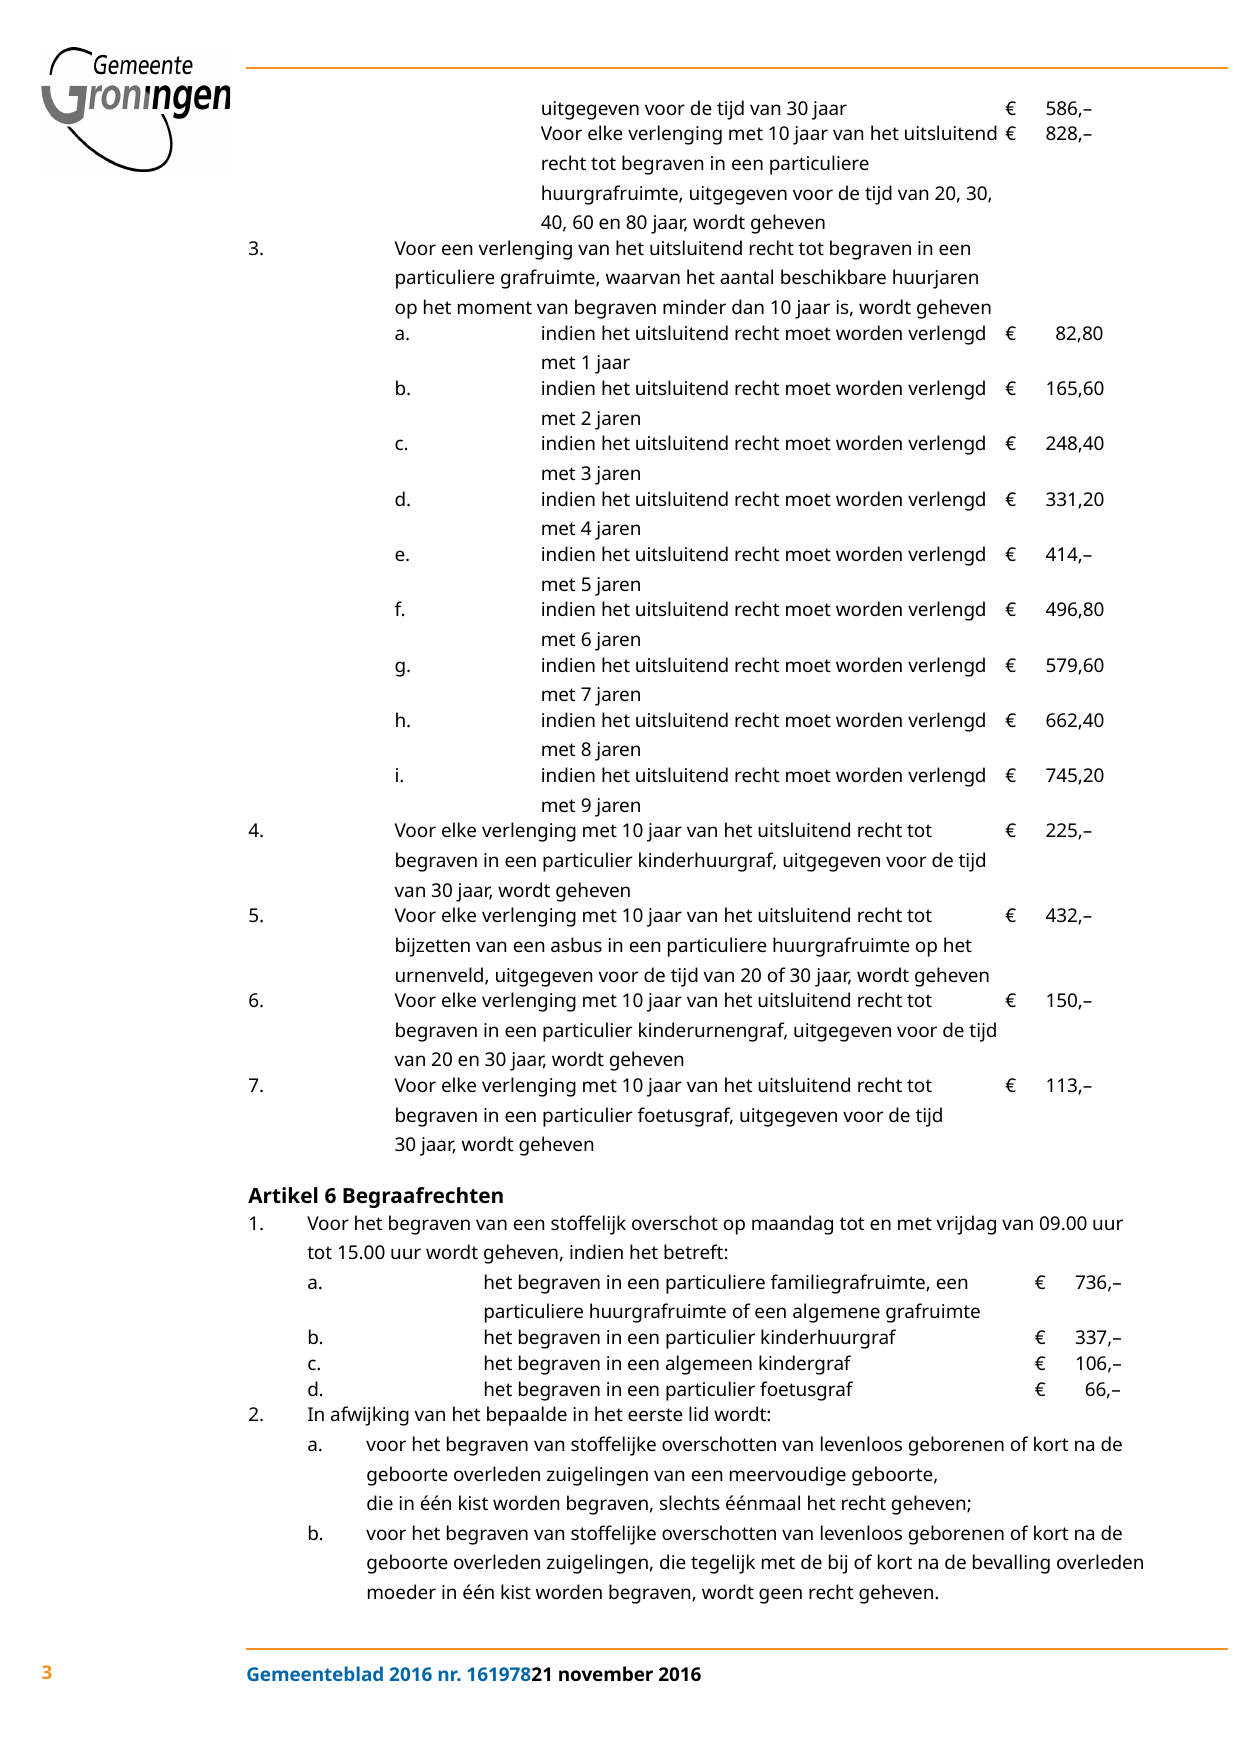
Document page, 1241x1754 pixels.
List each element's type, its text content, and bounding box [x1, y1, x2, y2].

table_cell indien het uitsluitend recht moet worden verlengd met 6 jaren [541, 596, 1005, 652]
list voor het begraven van stoffelijke overschotten van levenloos geborenen of kort na de geboorte overleden zuigelingen, die tegelijk met de bij of kort na de bevalling overleden moeder in één kist worden begraven, wordt geen recht geheven. [307, 1520, 1152, 1605]
table_cell € 82,80 [1005, 320, 1152, 375]
table_cell 6. [248, 988, 394, 1072]
table_cell [248, 431, 394, 486]
list In afwijking van het bepaalde in het eerste lid wordt: [248, 1402, 1152, 1427]
table_cell [248, 320, 394, 375]
table_cell het begraven in een particulier kinderhuurgraf [483, 1324, 1034, 1350]
table_cell € 745,20 [1005, 763, 1152, 818]
table_cell Voor elke verlenging met 10 jaar van het uitsluitend recht tot begraven in een particulier kinderhuurgraf, uitgegeven voor de tijd van 30 jaar, wordt geheven [394, 818, 1005, 903]
table_header € 736,– [1035, 1269, 1211, 1324]
table_cell [248, 652, 394, 707]
text Artikel 6 Begraafrechten [248, 1181, 1152, 1210]
table_cell Voor elke verlenging met 10 jaar van het uitsluitend recht tot begraven in een particulier kinderurnengraf, uitgegeven voor de tijd van 20 en 30 jaar, wordt geheven [394, 988, 1005, 1072]
table_cell € 66,– [1035, 1376, 1211, 1402]
table_cell Voor elke verlenging met 10 jaar van het uitsluitend recht tot begraven in een particulier foetusgraf, uitgegeven voor de tijd 30 jaar, wordt geheven [394, 1073, 1005, 1157]
table_cell indien het uitsluitend recht moet worden verlengd met 4 jaren [541, 486, 1005, 541]
table_cell Voor een verlenging van het uitsluitend recht tot begraven in een particuliere grafruimte, waarvan het aantal beschikbare huurjaren op het moment van begraven minder dan 10 jaar is, wordt geheven [394, 235, 1005, 320]
list voor het begraven van stoffelijke overschotten van levenloos geborenen of kort na de geboorte overleden zuigelingen van een meervoudige geboorte, [307, 1431, 1152, 1487]
table_cell [248, 121, 394, 235]
table_cell € 150,– [1005, 988, 1152, 1072]
table_cell indien het uitsluitend recht moet worden verlengd met 5 jaren [541, 541, 1005, 596]
table_cell [248, 596, 394, 652]
picture [41, 47, 231, 172]
table_cell 7. [248, 1073, 394, 1157]
table_cell [248, 763, 394, 818]
table_cell [394, 95, 541, 121]
table_cell indien het uitsluitend recht moet worden verlengd met 8 jaren [541, 707, 1005, 762]
table_cell 4. [248, 818, 394, 903]
table_cell € 113,– [1005, 1073, 1152, 1157]
table_cell indien het uitsluitend recht moet worden verlengd met 2 jaren [541, 375, 1005, 431]
table_cell € 496,80 [1005, 596, 1152, 652]
table_cell [1005, 235, 1152, 320]
table_cell het begraven in een particulier foetusgraf [483, 1376, 1034, 1402]
table_cell a. [394, 320, 541, 375]
table_cell [394, 121, 541, 235]
table_cell [248, 375, 394, 431]
table_cell € 225,– [1005, 818, 1152, 903]
table_cell [248, 95, 394, 121]
table_cell Voor elke verlenging met 10 jaar van het uitsluitend recht tot begraven in een particuliere huurgrafruimte, uitgegeven voor de tijd van 20, 30, 40, 60 en 80 jaar, wordt geheven [541, 121, 1005, 235]
table_cell indien het uitsluitend recht moet worden verlengd met 9 jaren [541, 763, 1005, 818]
table_cell h. [394, 707, 541, 762]
table_cell € 331,20 [1005, 486, 1152, 541]
table_cell [248, 541, 394, 596]
table_cell [248, 707, 394, 762]
table_cell b. [307, 1324, 483, 1350]
table_cell indien het uitsluitend recht moet worden verlengd met 3 jaren [541, 431, 1005, 486]
table_cell b. [394, 375, 541, 431]
table_cell Voor elke verlenging met 10 jaar van het uitsluitend recht tot bijzetten van een asbus in een particuliere huurgrafruimte op het urnenveld, uitgegeven voor de tijd van 20 of 30 jaar, wordt geheven [394, 903, 1005, 987]
table_header a. [307, 1269, 483, 1324]
table_cell € 828,– [1005, 121, 1152, 235]
table_header het begraven in een particuliere familiegrafruimte, een particuliere huurgrafruimte of een algemene grafruimte [483, 1269, 1034, 1324]
table_cell d. [394, 486, 541, 541]
table_cell i. [394, 763, 541, 818]
table_cell € 432,– [1005, 903, 1152, 987]
table_cell g. [394, 652, 541, 707]
table_cell het begraven in een algemeen kindergraf [483, 1350, 1034, 1376]
table_cell € 337,– [1035, 1324, 1211, 1350]
table_cell € 579,60 [1005, 652, 1152, 707]
list Voor het begraven van een stoffelijk overschot op maandag tot en met vrijdag van 09.00 uur tot 15.00 uur wordt geheven, indien het betreft: [248, 1210, 1152, 1265]
table_cell indien het uitsluitend recht moet worden verlengd met 7 jaren [541, 652, 1005, 707]
table_cell f. [394, 596, 541, 652]
table_cell e. [394, 541, 541, 596]
table_cell 3. [248, 235, 394, 320]
table_cell € 662,40 [1005, 707, 1152, 762]
table_cell € 165,60 [1005, 375, 1152, 431]
table_cell € 414,– [1005, 541, 1152, 596]
table_cell d. [307, 1376, 483, 1402]
table_cell € 106,– [1035, 1350, 1211, 1376]
table_cell c. [307, 1350, 483, 1376]
table_cell € 248,40 [1005, 431, 1152, 486]
table_cell c. [394, 431, 541, 486]
table_cell 5. [248, 903, 394, 987]
table_cell [248, 486, 394, 541]
table_cell € 586,– [1005, 95, 1152, 121]
table_cell uitgegeven voor de tijd van 30 jaar [541, 95, 1005, 121]
table_cell indien het uitsluitend recht moet worden verlengd met 1 jaar [541, 320, 1005, 375]
list die in één kist worden begraven, slechts éénmaal het recht geheven; [307, 1490, 1152, 1516]
